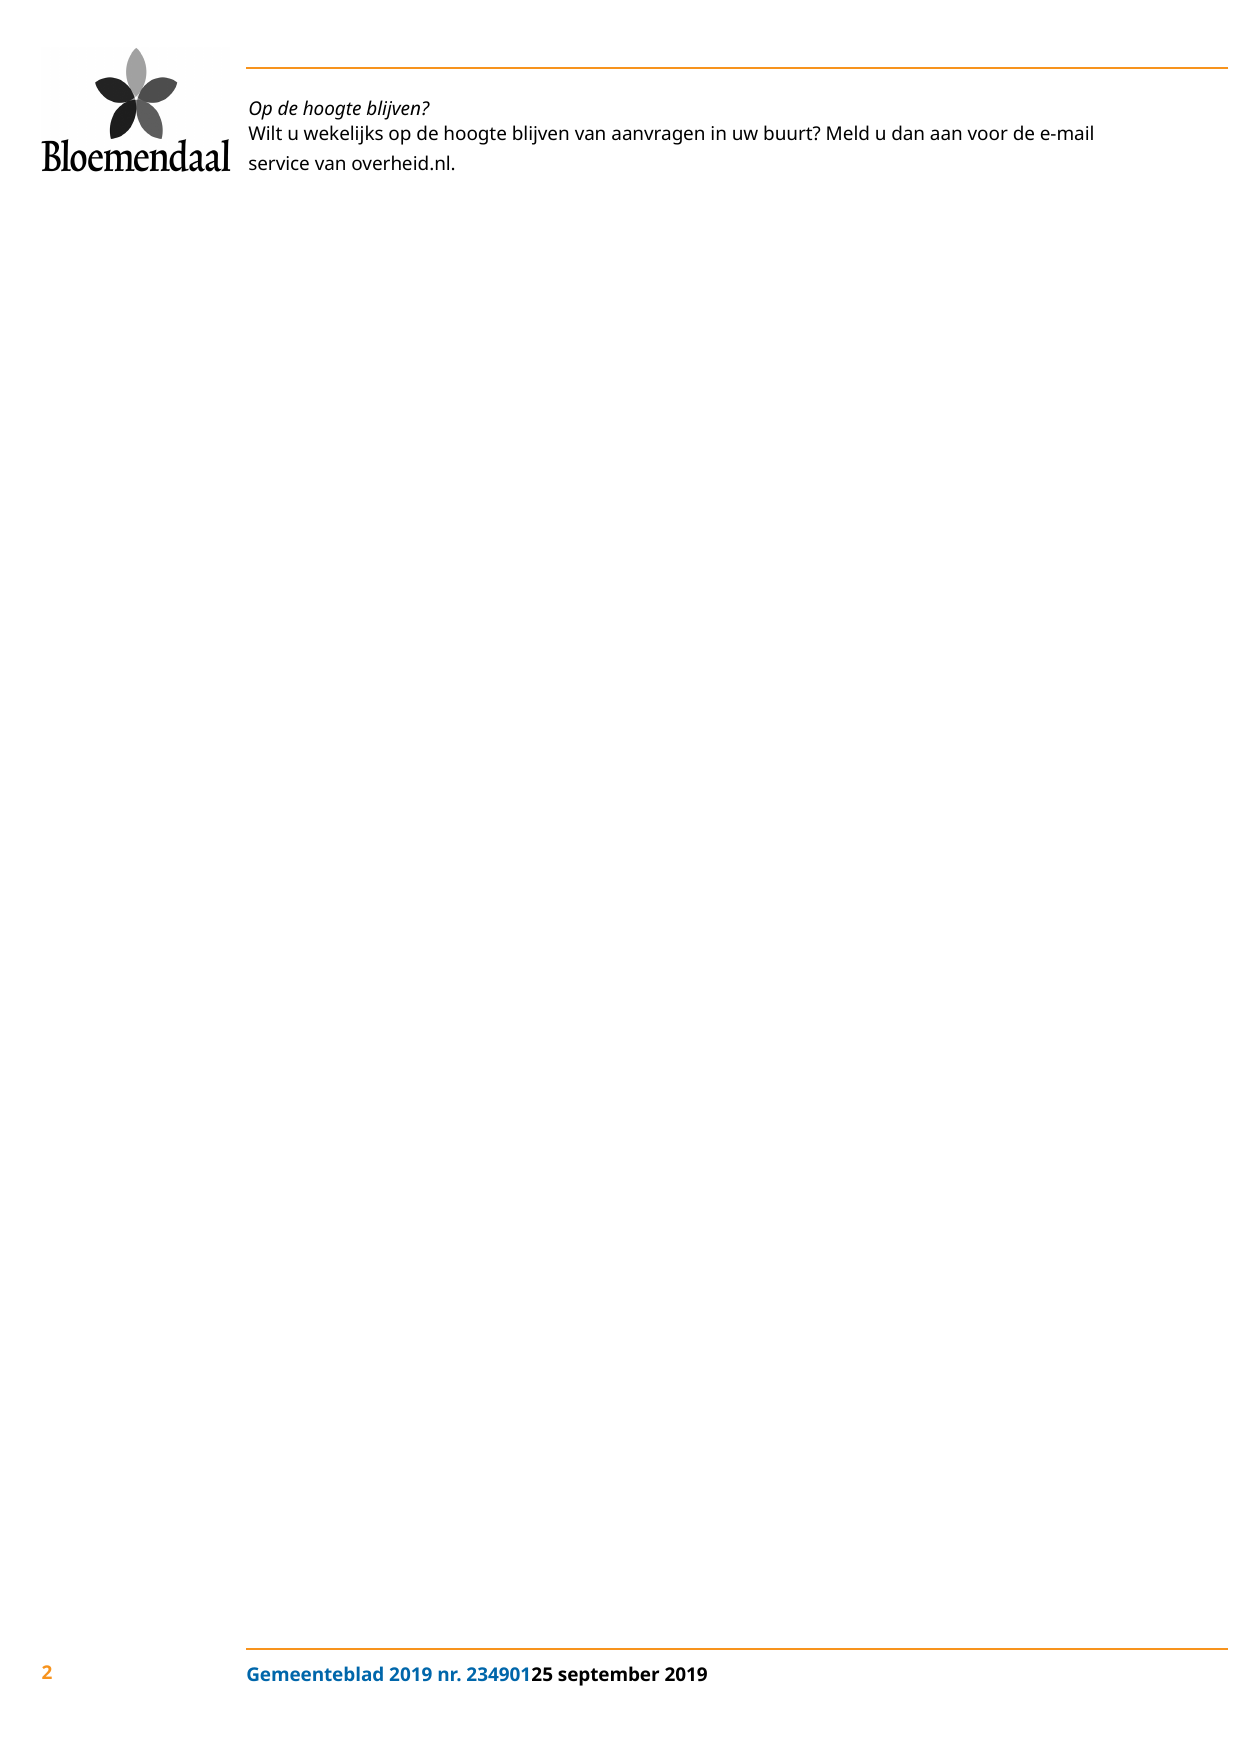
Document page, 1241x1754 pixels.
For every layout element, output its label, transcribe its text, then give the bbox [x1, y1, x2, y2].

text Op de hoogte blijven? [248, 95, 1152, 121]
text Wilt u wekelijks op de hoogte blijven van aanvragen in uw buurt? Meld u dan aan voor de e-mail service van overheid.nl. [248, 121, 1152, 176]
picture [41, 47, 231, 172]
